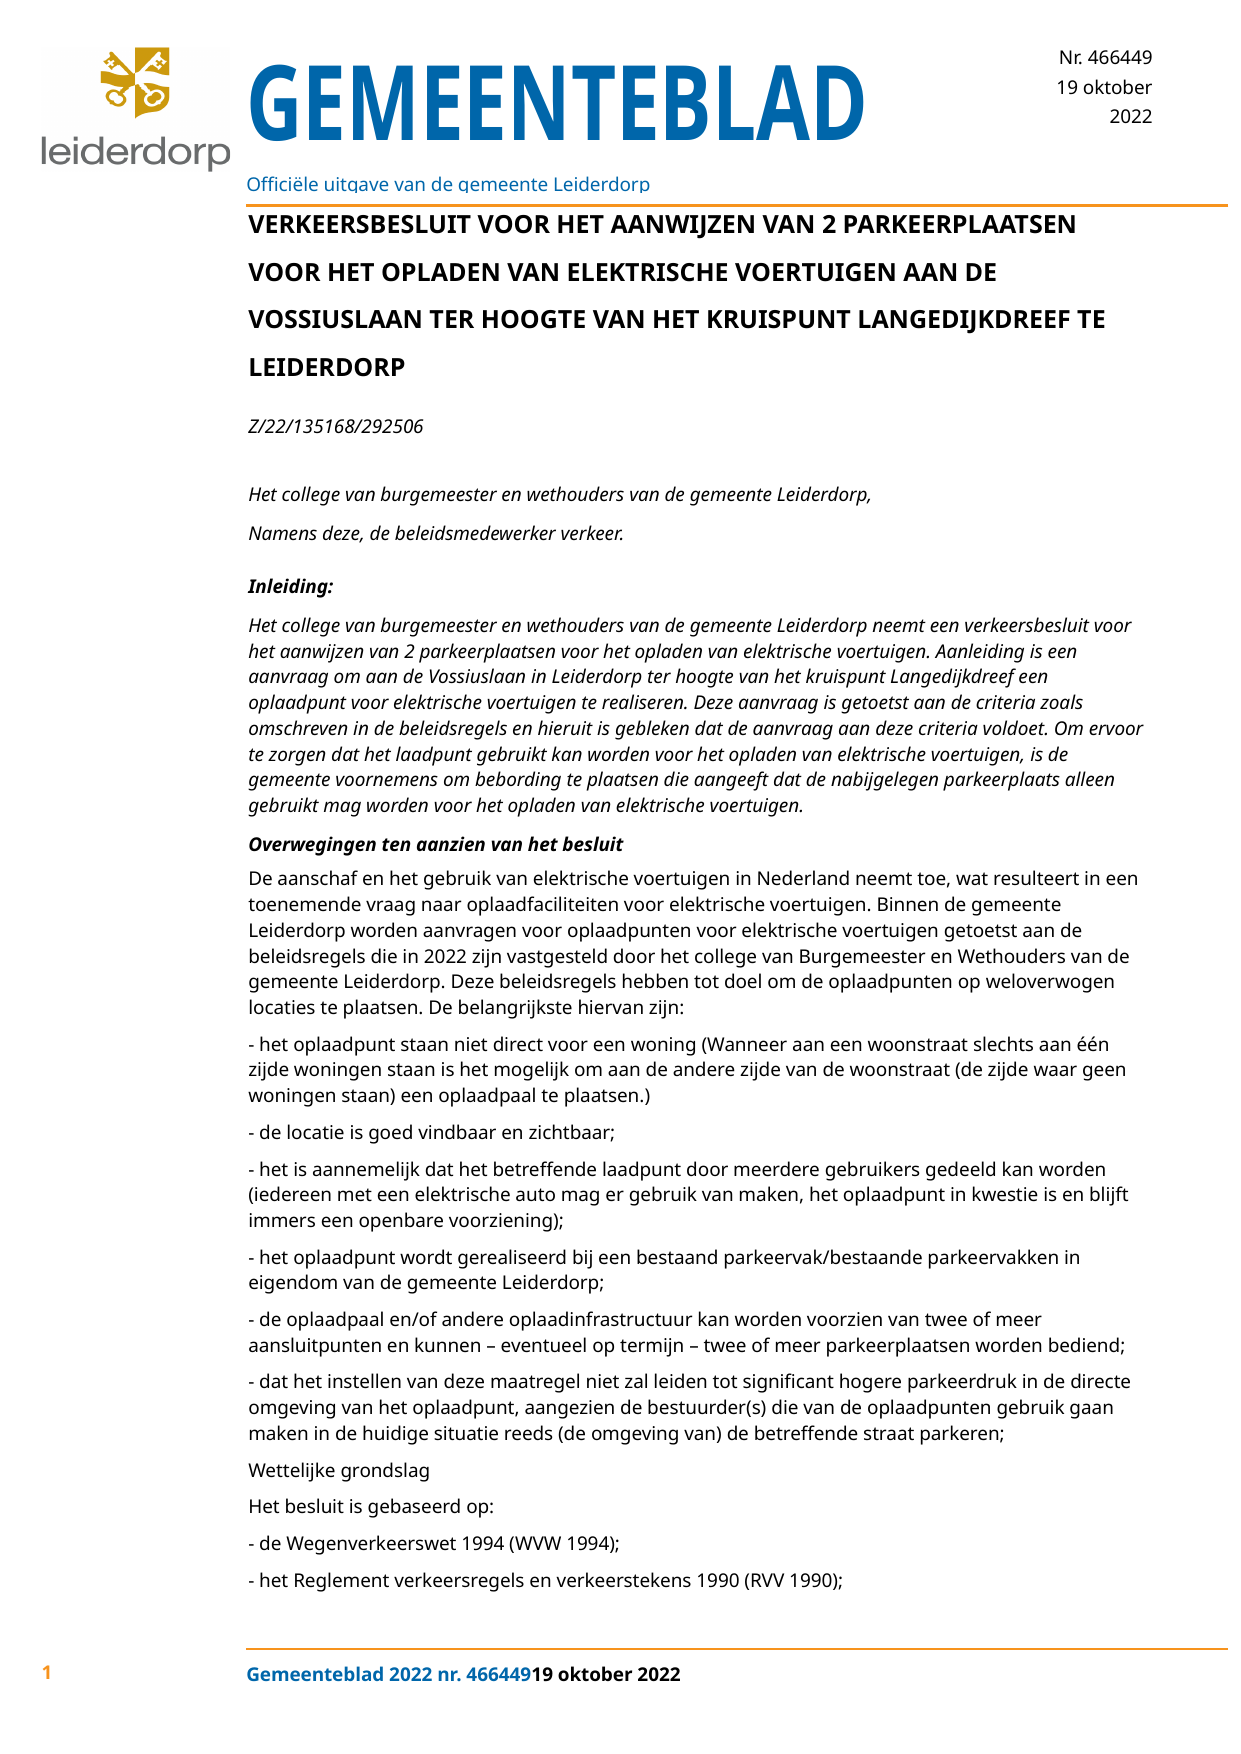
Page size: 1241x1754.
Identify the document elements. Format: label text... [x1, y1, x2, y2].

text Het college van burgemeester en wethouders van de gemeente Leiderdorp neemt een verkeersbesluit voor het aanwijzen van 2 parkeerplaatsen voor het opladen van elektrische voertuigen. Aanleiding is een aanvraag om aan de Vossiuslaan in Leiderdorp ter hoogte van het kruispunt Langedijkdreef een oplaadpunt voor elektrische voertuigen te realiseren. Deze aanvraag is getoetst aan de criteria zoals omschreven in de beleidsregels en hieruit is gebleken dat de aanvraag aan deze criteria voldoet. Om ervoor te zorgen dat het laadpunt gebruikt kan worden voor het opladen van elektrische voertuigen, is de gemeente voornemens om bebording te plaatsen die aangeeft dat de nabijgelegen parkeerplaats alleen gebruikt mag worden voor het opladen van elektrische voertuigen. [248, 612, 1152, 818]
text Inleiding: [248, 573, 1152, 599]
text Het besluit is gebaseerd op: [248, 1493, 1152, 1519]
text - het is aannemelijk dat het betreffende laadpunt door meerdere gebruikers gedeeld kan worden (iedereen met een elektrische auto mag er gebruik van maken, het oplaadpunt in kwestie is en blijft immers een openbare voorziening); [248, 1156, 1152, 1233]
text Overwegingen ten aanzien van het besluit [248, 832, 1152, 857]
text Z/22/135168/292506 [248, 413, 1152, 439]
text Wettelijke grondslag [248, 1457, 1152, 1482]
text Het college van burgemeester en wethouders van de gemeente Leiderdorp, [248, 481, 1152, 507]
text - het oplaadpunt wordt gerealiseerd bij een bestaand parkeervak/bestaande parkeervakken in eigendom van de gemeente Leiderdorp; [248, 1244, 1152, 1295]
picture [41, 47, 231, 172]
text - dat het instellen van deze maatregel niet zal leiden tot significant hogere parkeerdruk in de directe omgeving van het oplaadpunt, aangezien de bestuurder(s) die van de oplaadpunten gebruik gaan maken in de huidige situatie reeds (de omgeving van) de betreffende straat parkeren; [248, 1369, 1152, 1446]
text - het Reglement verkeersregels en verkeerstekens 1990 (RVV 1990); [248, 1567, 1152, 1592]
text De aanschaf en het gebruik van elektrische voertuigen in Nederland neemt toe, wat resulteert in een toenemende vraag naar oplaadfaciliteiten voor elektrische voertuigen. Binnen de gemeente Leiderdorp worden aanvragen voor oplaadpunten voor elektrische voertuigen getoetst aan de beleidsregels die in 2022 zijn vastgesteld door het college van Burgemeester en Wethouders van de gemeente Leiderdorp. Deze beleidsregels hebben tot doel om de oplaadpunten op weloverwogen locaties te plaatsen. De belangrijkste hiervan zijn: [248, 866, 1152, 1020]
text - de Wegenverkeerswet 1994 (WVW 1994); [248, 1530, 1152, 1556]
text - de locatie is goed vindbaar en zichtbaar; [248, 1119, 1152, 1145]
text Namens deze, de beleidsmedewerker verkeer. [248, 520, 1152, 546]
text - het oplaadpunt staan niet direct voor een woning (Wanneer aan een woonstraat slechts aan één zijde woningen staan is het mogelijk om aan de andere zijde van de woonstraat (de zijde waar geen woningen staan) een oplaadpaal te plaatsen.) [248, 1031, 1152, 1108]
text - de oplaadpaal en/of andere oplaadinfrastructuur kan worden voorzien van twee of meer aansluitpunten en kunnen – eventueel op termijn – twee of meer parkeerplaatsen worden bediend; [248, 1306, 1152, 1358]
text VERKEERSBESLUIT VOOR HET AANWIJZEN VAN 2 PARKEERPLAATSEN VOOR HET OPLADEN VAN ELEKTRISCHE VOERTUIGEN AAN DE VOSSIUSLAAN TER HOOGTE VAN HET KRUISPUNT LANGEDIJKDREEF TE LEIDERDORP [248, 207, 1152, 384]
